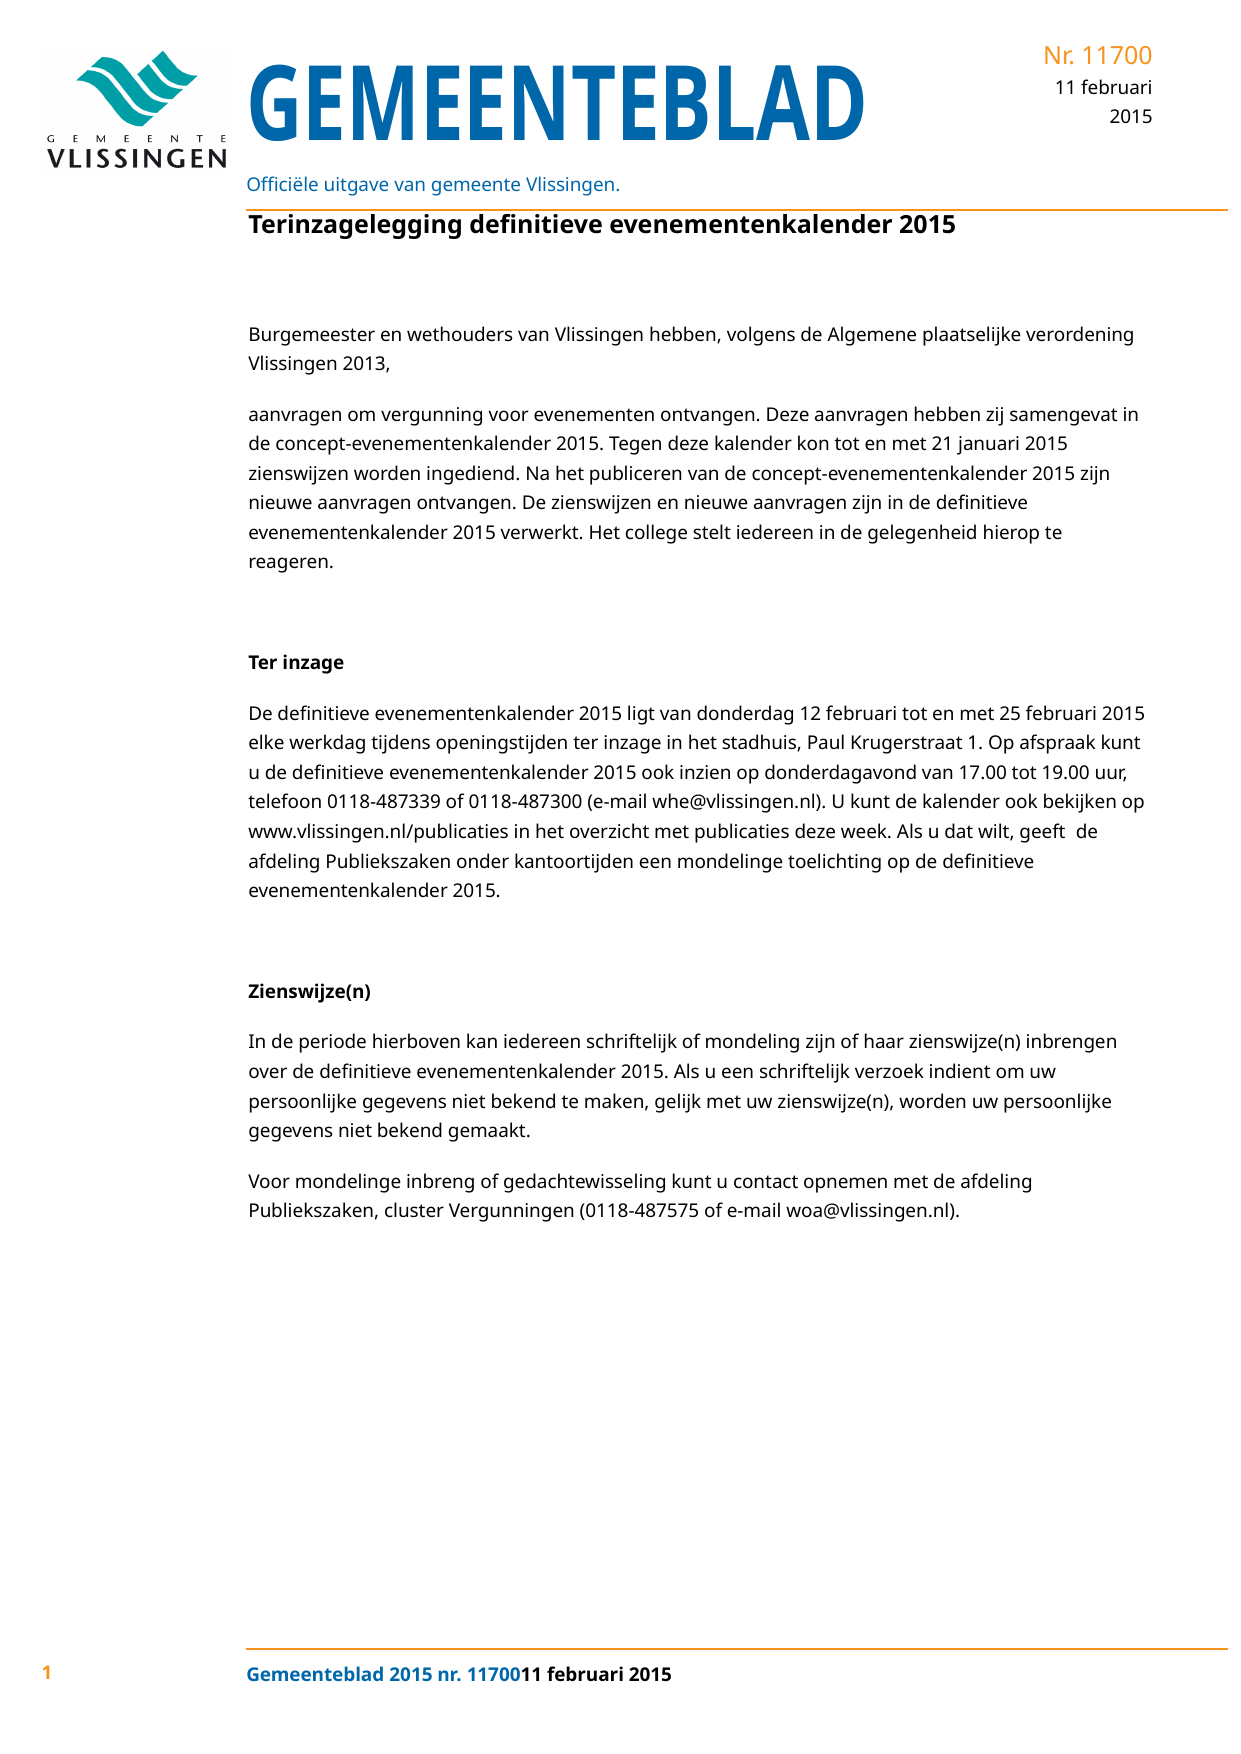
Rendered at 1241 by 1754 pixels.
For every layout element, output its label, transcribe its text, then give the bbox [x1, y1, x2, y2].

text aanvragen om vergunning voor evenementen ontvangen. Deze aanvragen hebben zij samengevat in de concept-evenementenkalender 2015. Tegen deze kalender kon tot en met 21 januari 2015 zienswijzen worden ingediend. Na het publiceren van de concept-evenementenkalender 2015 zijn nieuwe aanvragen ontvangen. De zienswijzen en nieuwe aanvragen zijn in de definitieve evenementenkalender 2015 verwerkt. Het college stelt iedereen in de gelegenheid hierop te reageren. [248, 401, 1152, 574]
picture [41, 47, 231, 172]
text Ter inzage [248, 649, 1152, 675]
text Burgemeester en wethouders van Vlissingen hebben, volgens de Algemene plaatselijke verordening Vlissingen 2013, [248, 321, 1152, 376]
text In de periode hierboven kan iedereen schriftelijk of mondeling zijn of haar zienswijze(n) inbrengen over de definitieve evenementenkalender 2015. Als u een schriftelijk verzoek indient om uw persoonlijke gegevens niet bekend te maken, gelijk met uw zienswijze(n), worden uw persoonlijke gegevens niet bekend gemaakt. [248, 1029, 1152, 1143]
text Voor mondelinge inbreng of gedachtewisseling kunt u contact opnemen met de afdeling Publiekszaken, cluster Vergunningen (0118-487575 of e-mail woa@vlissingen.nl). [248, 1168, 1152, 1223]
text Zienswijze(n) [248, 978, 1152, 1004]
text De definitieve evenementenkalender 2015 ligt van donderdag 12 februari tot en met 25 februari 2015 elke werkdag tijdens openingstijden ter inzage in het stadhuis, Paul Krugerstraat 1. Op afspraak kunt u de definitieve evenementenkalender 2015 ook inzien op donderdagavond van 17.00 tot 19.00 uur, telefoon 0118-487339 of 0118-487300 (e-mail whe@vlissingen.nl). U kunt de kalender ook bekijken op www.vlissingen.nl/publicaties in het overzicht met publicaties deze week. Als u dat wilt, geeft de afdeling Publiekszaken onder kantoortijden een mondelinge toelichting op de definitieve evenementenkalender 2015. [248, 700, 1152, 903]
text Terinzagelegging definitieve evenementenkalender 2015 [248, 211, 1152, 241]
